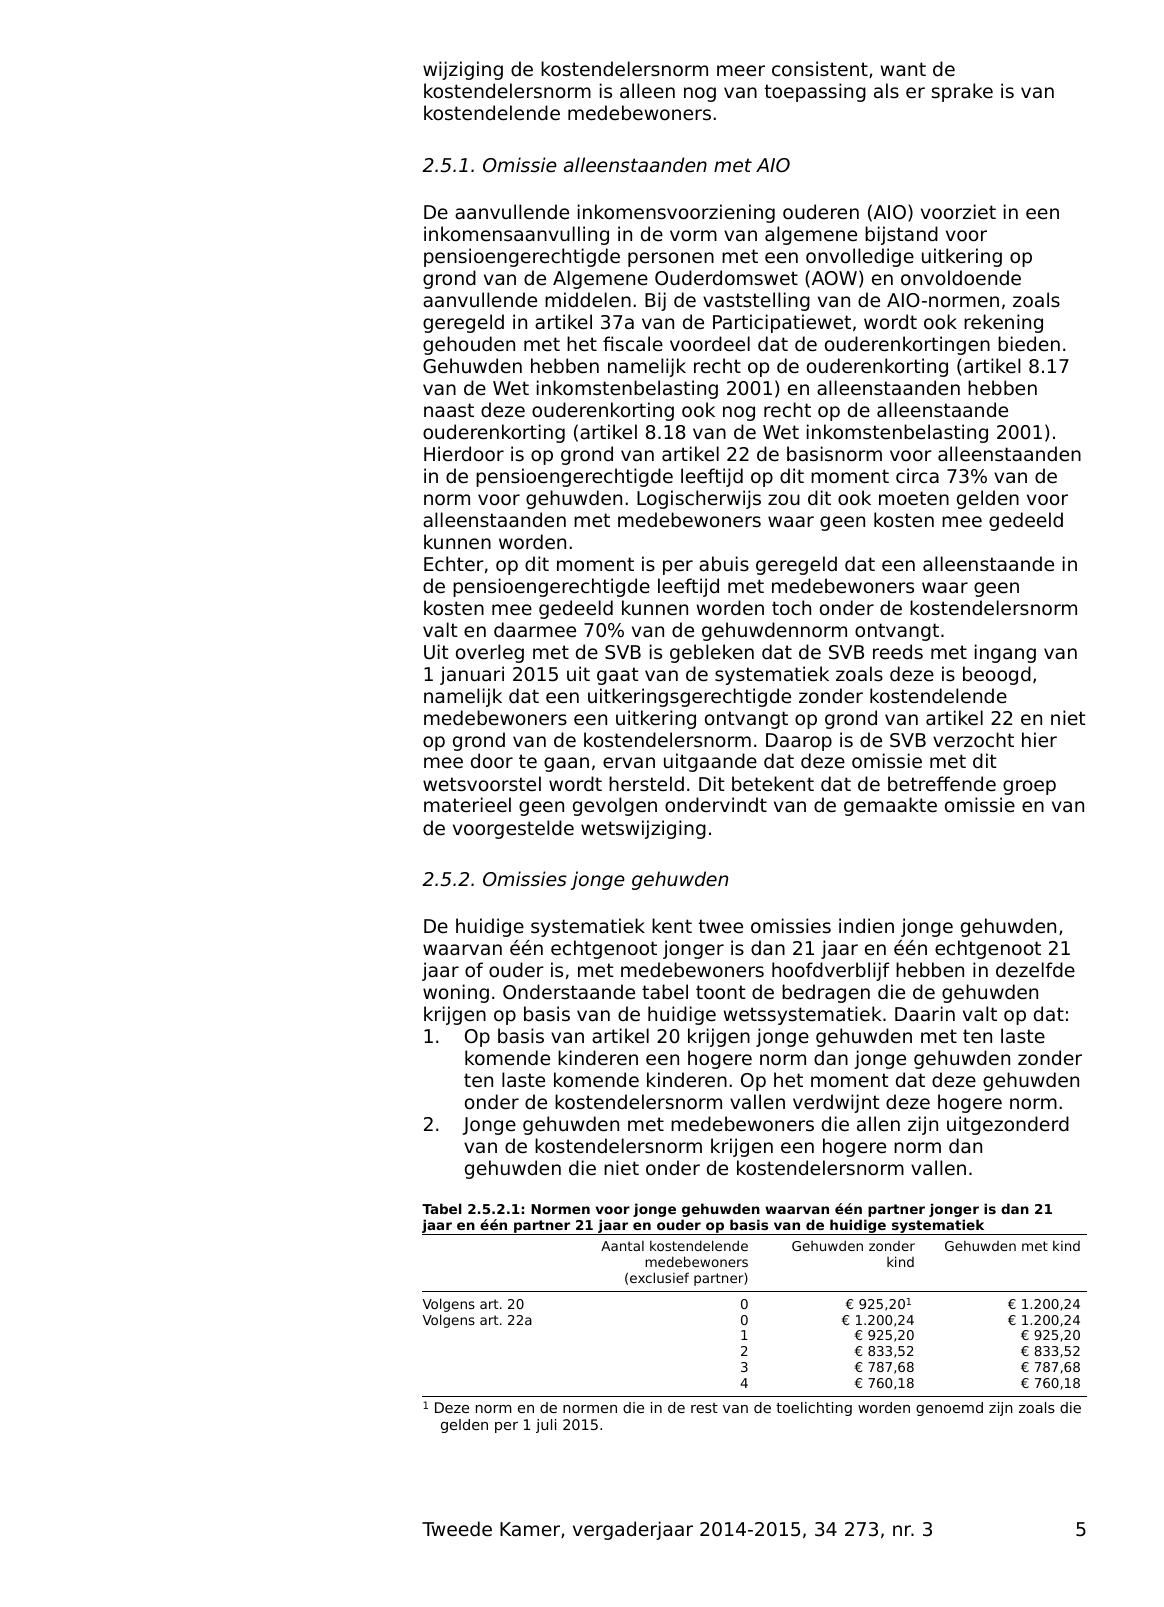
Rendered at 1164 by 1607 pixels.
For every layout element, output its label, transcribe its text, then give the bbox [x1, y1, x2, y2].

table_cell [422, 1235, 588, 1291]
table_cell [422, 1328, 588, 1344]
table_cell 2 [588, 1344, 754, 1360]
table_cell € 787,68 [754, 1360, 921, 1375]
table_cell € 760,18 [921, 1375, 1087, 1396]
table_cell € 1.200,24 [921, 1292, 1087, 1312]
text De aanvullende inkomensvoorziening ouderen (AIO) voorziet in een inkomensaanvulling in de vorm van algemene bijstand voor pensioengerechtigde personen met een onvolledige uitkering op grond van de Algemene Ouderdomswet (AOW) en onvoldoende aanvullende middelen. Bij de vaststelling van de AIO-normen, zoals geregeld in artikel 37a van de Participatiewet, wordt ook rekening gehouden met het fiscale voordeel dat de ouderenkortingen bieden. Gehuwden hebben namelijk recht op de ouderenkorting (artikel 8.17 van de Wet inkomstenbelasting 2001) en alleenstaanden hebben naast deze ouderenkorting ook nog recht op de alleenstaande ouderenkorting (artikel 8.18 van de Wet inkomstenbelasting 2001). Hierdoor is op grond van artikel 22 de basisnorm voor alleenstaanden in de pensioengerechtigde leeftijd op dit moment circa 73% van de norm voor gehuwden. Logischerwijs zou dit ook moeten gelden voor alleenstaanden met medebewoners waar geen kosten mee gedeeld kunnen worden. [422, 202, 1087, 554]
table_cell € 925,20 [921, 1328, 1087, 1344]
table_cell 4 [588, 1375, 754, 1396]
table_cell € 833,52 [754, 1344, 921, 1360]
table_header Tabel 2.5.2.1: Normen voor jonge gehuwden waarvan één partner jonger is dan 21 jaar en één partner 21 jaar en ouder op basis van de huidige systematiek [422, 1202, 1087, 1233]
table_cell Gehuwden met kind [921, 1235, 1087, 1291]
table_cell Volgens art. 22a [422, 1313, 588, 1328]
table_cell Gehuwden zonder kind [754, 1235, 921, 1291]
table_cell Volgens art. 20 [422, 1292, 588, 1312]
text Uit overleg met de SVB is gebleken dat de SVB reeds met ingang van 1 januari 2015 uit gaat van de systematiek zoals deze is beoogd, namelijk dat een uitkeringsgerechtigde zonder kostendelende medebewoners een uitkering ontvangt op grond van artikel 22 en niet op grond van de kostendelersnorm. Daarop is de SVB verzocht hier mee door te gaan, ervan uitgaande dat deze omissie met dit wetsvoorstel wordt hersteld. Dit betekent dat de betreffende groep materieel geen gevolgen ondervindt van de gemaakte omissie en van de voorgestelde wetswijziging. [422, 642, 1087, 839]
text De huidige systematiek kent twee omissies indien jonge gehuwden, waarvan één echtgenoot jonger is dan 21 jaar en één echtgenoot 21 jaar of ouder is, met medebewoners hoofdverblijf hebben in dezelfde woning. Onderstaande tabel toont de bedragen die de gehuwden krijgen op basis van de huidige wetssystematiek. Daarin valt op dat: [422, 916, 1087, 1026]
text wijziging de kostendelersnorm meer consistent, want de kostendelersnorm is alleen nog van toepassing als er sprake is van kostendelende medebewoners. [422, 59, 1087, 125]
table_cell [422, 1360, 588, 1375]
table_cell € 925,20 [754, 1328, 921, 1344]
table_cell € 1.200,24 [754, 1313, 921, 1328]
text Echter, op dit moment is per abuis geregeld dat een alleenstaande in de pensioengerechtigde leeftijd met medebewoners waar geen kosten mee gedeeld kunnen worden toch onder de kostendelersnorm valt en daarmee 70% van de gehuwdennorm ontvangt. [422, 554, 1087, 642]
table_cell [422, 1375, 588, 1396]
table_cell 0 [588, 1292, 754, 1312]
text 1. Op basis van artikel 20 krijgen jonge gehuwden met ten laste komende kinderen een hogere norm dan jonge gehuwden zonder ten laste komende kinderen. Op het moment dat deze gehuwden onder de kostendelersnorm vallen verdwijnt deze hogere norm. [422, 1026, 1087, 1114]
table_cell € 1.200,24 [921, 1313, 1087, 1328]
subtitle 2.5.2. Omissies jonge gehuwden [422, 869, 1087, 891]
table_cell € 925,201 [754, 1292, 921, 1312]
table_cell € 760,18 [754, 1375, 921, 1396]
table_cell € 787,68 [921, 1360, 1087, 1375]
subtitle 2.5.1. Omissie alleenstaanden met AIO [422, 155, 1087, 177]
table_cell Aantal kostendelende medebewoners (exclusief partner) [588, 1235, 754, 1291]
table_cell 0 [588, 1313, 754, 1328]
table_cell [422, 1344, 588, 1360]
table_cell € 833,52 [921, 1344, 1087, 1360]
text 2. Jonge gehuwden met medebewoners die allen zijn uitgezonderd van de kostendelersnorm krijgen een hogere norm dan gehuwden die niet onder de kostendelersnorm vallen. [422, 1114, 1087, 1180]
table_cell 3 [588, 1360, 754, 1375]
table_cell 1 [588, 1328, 754, 1344]
table_cell 1 Deze norm en de normen die in de rest van de toelichting worden genoemd zijn zoals die gelden per 1 juli 2015. [422, 1397, 1087, 1433]
